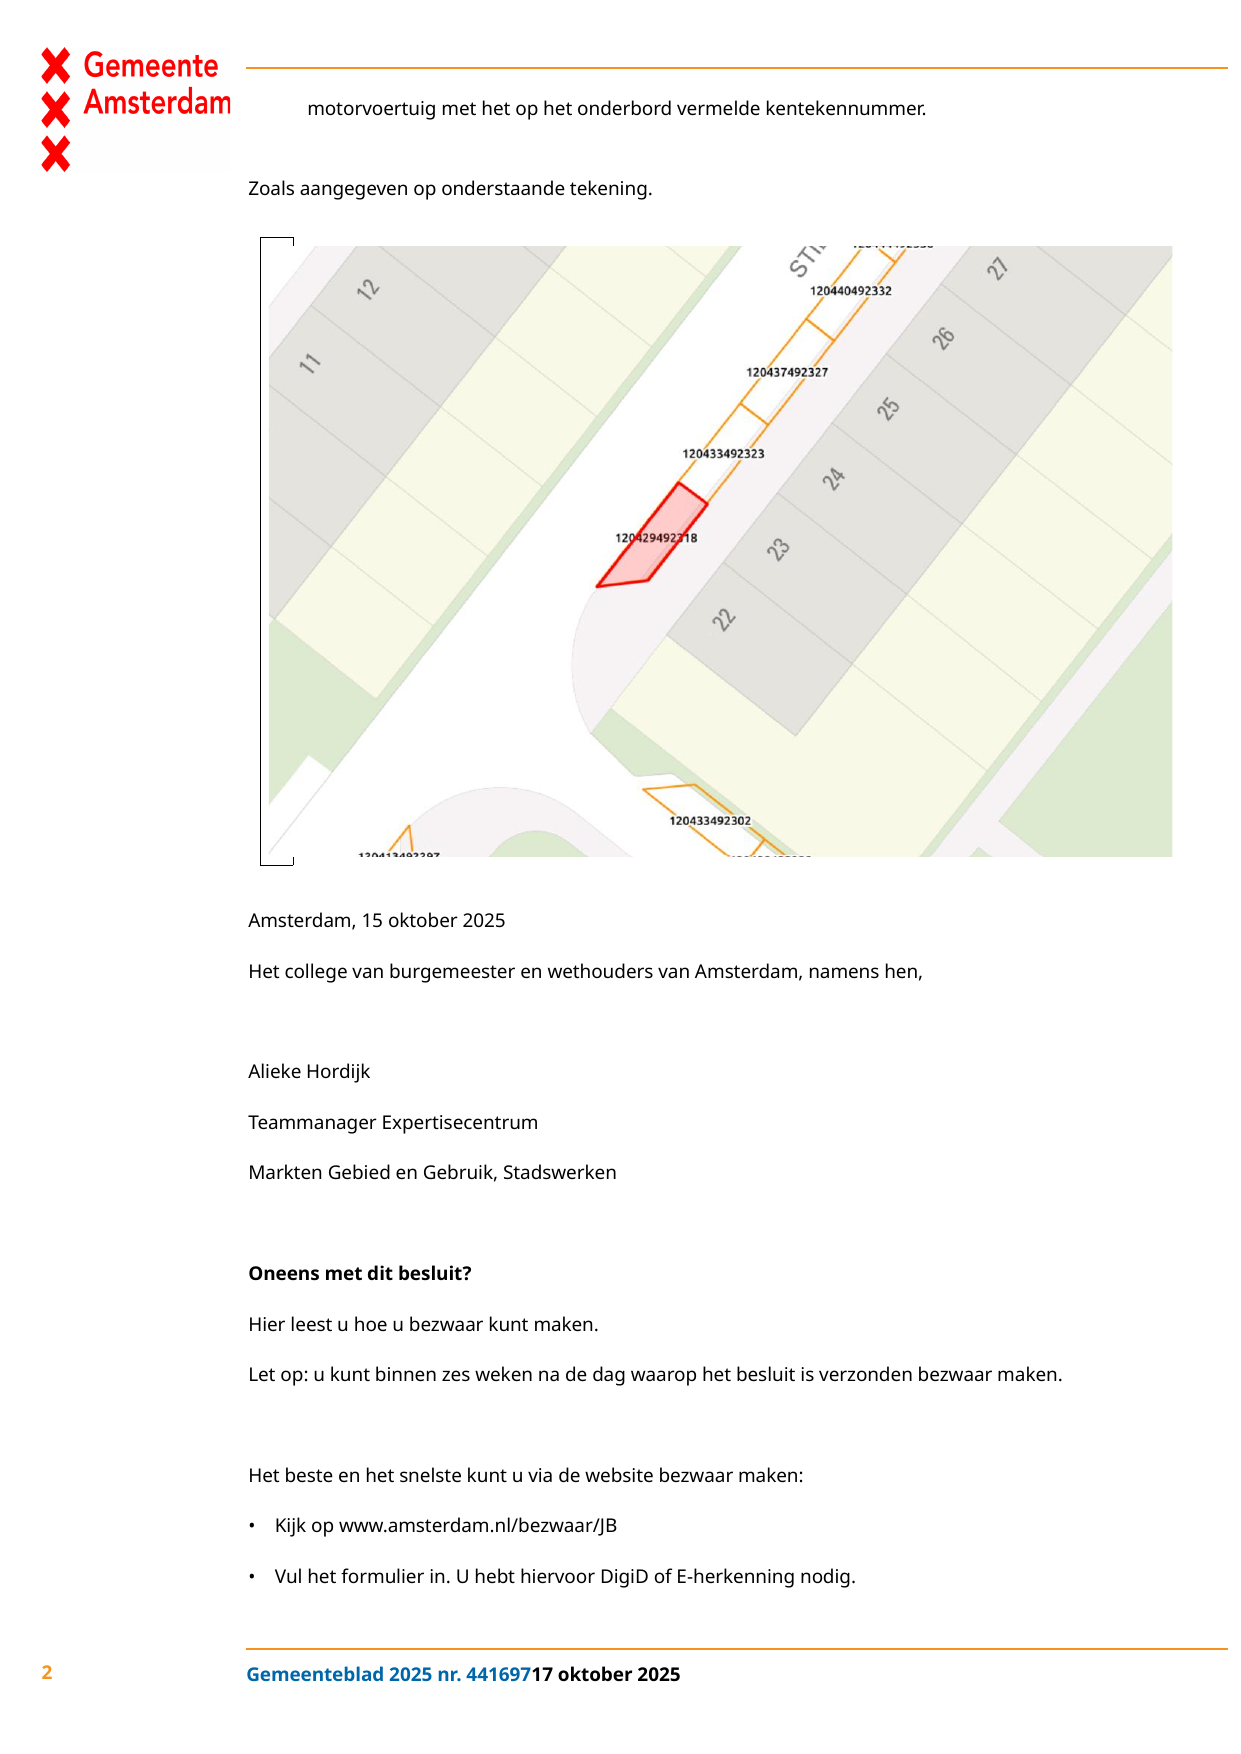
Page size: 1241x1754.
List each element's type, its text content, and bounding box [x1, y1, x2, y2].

picture [41, 47, 231, 172]
text Het college van burgemeester en wethouders van Amsterdam, namens hen, [248, 958, 1152, 984]
text • Kijk op www.amsterdam.nl/bezwaar/JB [248, 1512, 1152, 1538]
text Hier leest u hoe u bezwaar kunt maken. [248, 1311, 1152, 1337]
text Oneens met dit besluit? [248, 1260, 1152, 1286]
list motorvoertuig met het op het onderbord vermelde kentekennummer. [248, 95, 1152, 121]
text Alieke Hordijk [248, 1059, 1152, 1084]
text • Vul het formulier in. U hebt hiervoor DigiD of E-herkenning nodig. [248, 1563, 1152, 1589]
text Amsterdam, 15 oktober 2025 [248, 907, 1152, 933]
text Zoals aangegeven op onderstaande tekening. [248, 175, 1152, 201]
text Let op: u kunt binnen zes weken na de dag waarop het besluit is verzonden bezwaar maken. [248, 1361, 1152, 1387]
picture [268, 246, 1173, 857]
text Teammanager Expertisecentrum [248, 1109, 1152, 1135]
text Het beste en het snelste kunt u via de website bezwaar maken: [248, 1462, 1152, 1488]
text Markten Gebied en Gebruik, Stadswerken [248, 1159, 1152, 1185]
